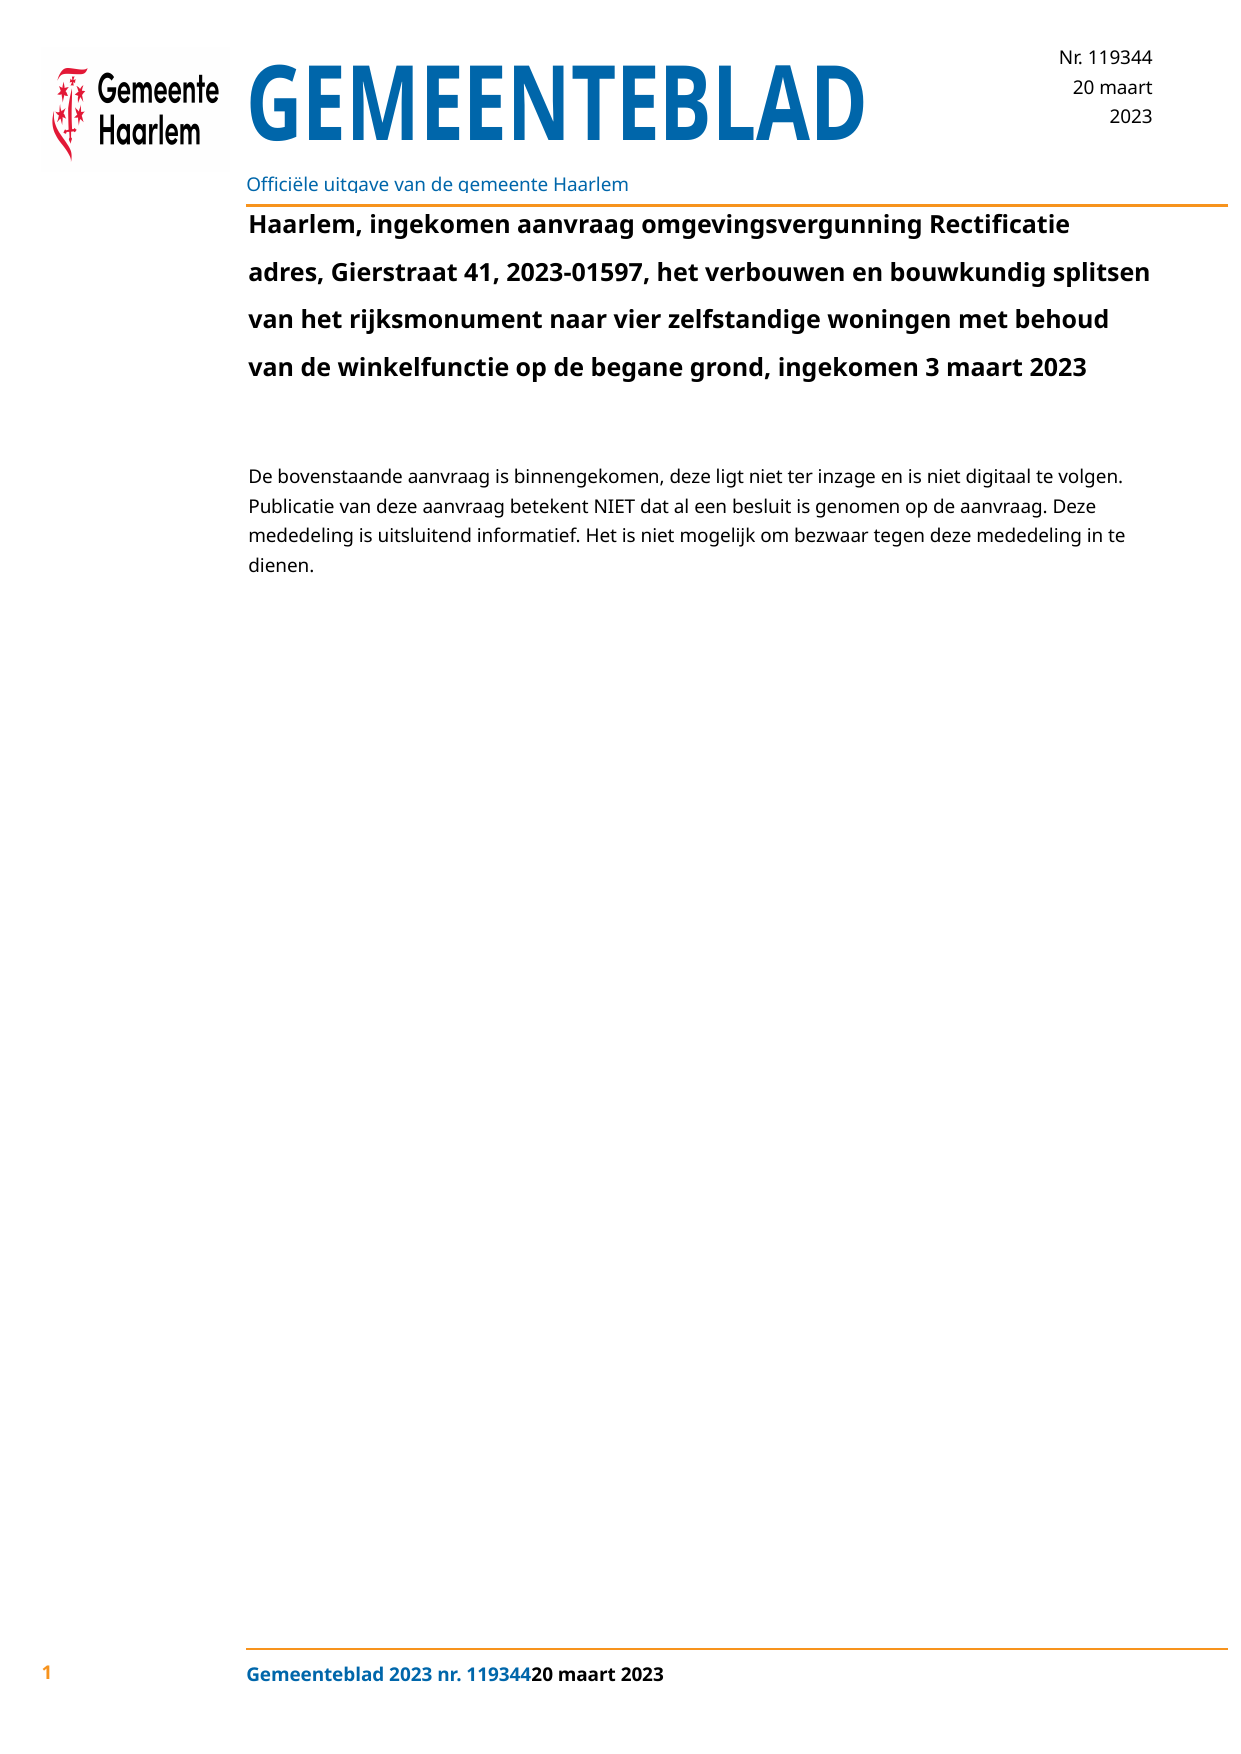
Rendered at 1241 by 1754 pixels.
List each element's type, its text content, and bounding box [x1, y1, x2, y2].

text De bovenstaande aanvraag is binnengekomen, deze ligt niet ter inzage en is niet digitaal te volgen. Publicatie van deze aanvraag betekent NIET dat al een besluit is genomen op de aanvraag. Deze mededeling is uitsluitend informatief. Het is niet mogelijk om bezwaar tegen deze mededeling in te dienen. [248, 463, 1152, 578]
text Haarlem, ingekomen aanvraag omgevingsvergunning Rectificatie adres, Gierstraat 41, 2023-01597, het verbouwen en bouwkundig splitsen van het rijksmonument naar vier zelfstandige woningen met behoud van de winkelfunctie op de begane grond, ingekomen 3 maart 2023 [248, 207, 1152, 384]
picture [41, 47, 231, 172]
